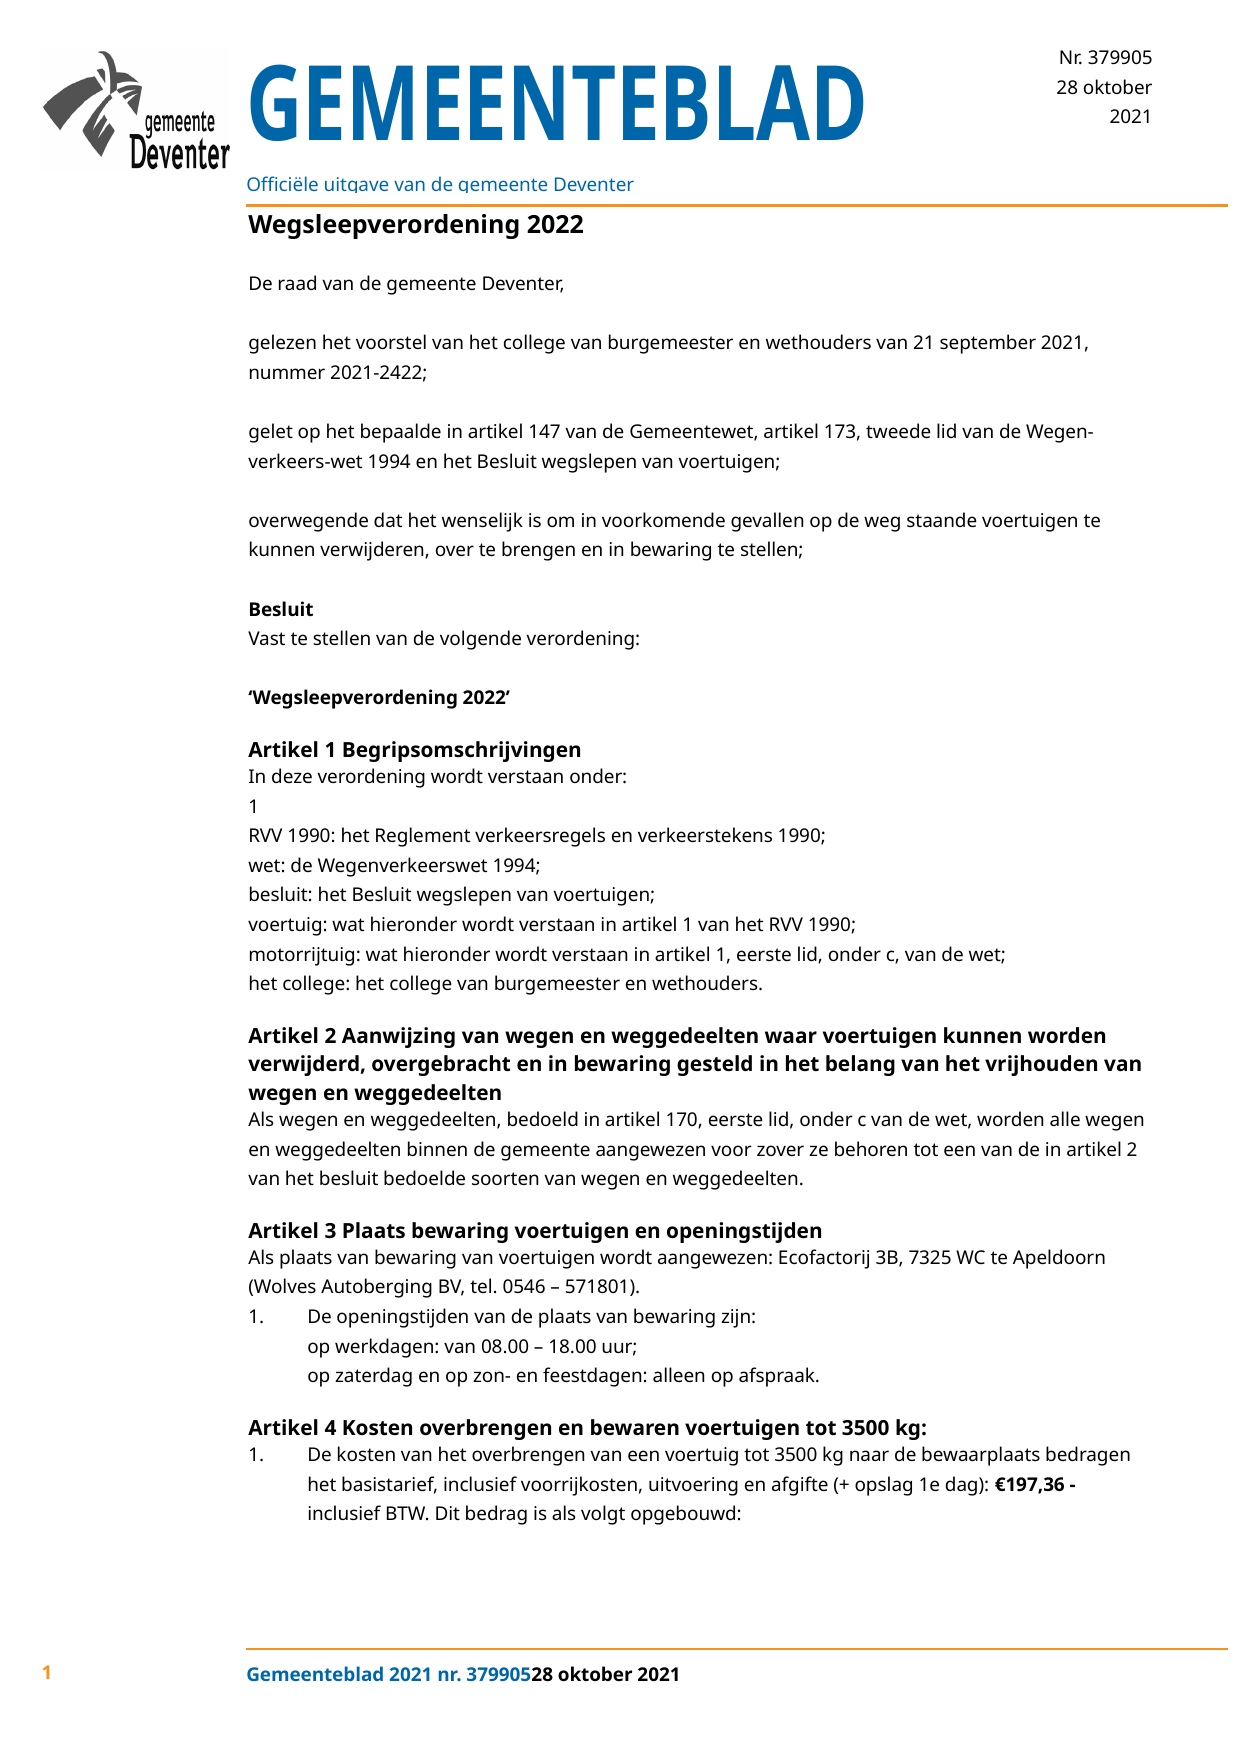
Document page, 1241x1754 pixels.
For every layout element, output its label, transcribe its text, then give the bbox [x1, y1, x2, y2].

text gelezen het voorstel van het college van burgemeester en wethouders van 21 september 2021, nummer 2021-2422; [248, 329, 1152, 385]
text De raad van de gemeente Deventer, [248, 270, 1152, 296]
text Als wegen en weggedeelten, bedoeld in artikel 170, eerste lid, onder c van de wet, worden alle wegen en weggedeelten binnen de gemeente aangewezen voor zover ze behoren tot een van de in artikel 2 van het besluit bedoelde soorten van wegen en weggedeelten. [248, 1106, 1152, 1191]
list De kosten van het overbrengen van een voertuig tot 3500 kg naar de bewaarplaats bedragen het basistarief, inclusief voorrijkosten, uitvoering en afgifte (+ opslag 1e dag): €197,36 - inclusief BTW. Dit bedrag is als volgt opgebouwd: [248, 1441, 1152, 1526]
text Als plaats van bewaring van voertuigen wordt aangewezen: Ecofactorij 3B, 7325 WC te Apeldoorn (Wolves Autoberging BV, tel. 0546 – 571801). [248, 1244, 1152, 1299]
text Artikel 3 Plaats bewaring voertuigen en openingstijden [248, 1216, 1152, 1244]
text wet: de Wegenverkeerswet 1994; [248, 852, 1152, 878]
list op zaterdag en op zon- en feestdagen: alleen op afspraak. [248, 1362, 1152, 1388]
text Besluit [248, 596, 1152, 621]
text motorrijtuig: wat hieronder wordt verstaan in artikel 1, eerste lid, onder c, van de wet; [248, 941, 1152, 967]
text gelet op het bepaalde in artikel 147 van de Gemeentewet, artikel 173, tweede lid van de Wegen-verkeers-wet 1994 en het Besluit wegslepen van voertuigen; [248, 418, 1152, 473]
text het college: het college van burgemeester en wethouders. [248, 970, 1152, 996]
text ‘Wegsleepverordening 2022’ [248, 684, 1152, 710]
picture [41, 47, 231, 172]
text RVV 1990: het Reglement verkeersregels en verkeerstekens 1990; [248, 822, 1152, 848]
text Wegsleepverordening 2022 [248, 207, 1152, 241]
list De openingstijden van de plaats van bewaring zijn: [248, 1303, 1152, 1329]
text overwegende dat het wenselijk is om in voorkomende gevallen op de weg staande voertuigen te kunnen verwijderen, over te brengen en in bewaring te stellen; [248, 507, 1152, 562]
list op werkdagen: van 08.00 – 18.00 uur; [248, 1333, 1152, 1359]
text 1 [248, 793, 1152, 819]
text In deze verordening wordt verstaan onder: [248, 763, 1152, 789]
text voertuig: wat hieronder wordt verstaan in artikel 1 van het RVV 1990; [248, 911, 1152, 937]
text Artikel 2 Aanwijzing van wegen en weggedeelten waar voertuigen kunnen worden verwijderd, overgebracht en in bewaring gesteld in het belang van het vrijhouden van wegen en weggedeelten [248, 1021, 1152, 1106]
text besluit: het Besluit wegslepen van voertuigen; [248, 882, 1152, 907]
text Vast te stellen van de volgende verordening: [248, 625, 1152, 651]
text Artikel 4 Kosten overbrengen en bewaren voertuigen tot 3500 kg: [248, 1413, 1152, 1441]
text Artikel 1 Begripsomschrijvingen [248, 735, 1152, 763]
